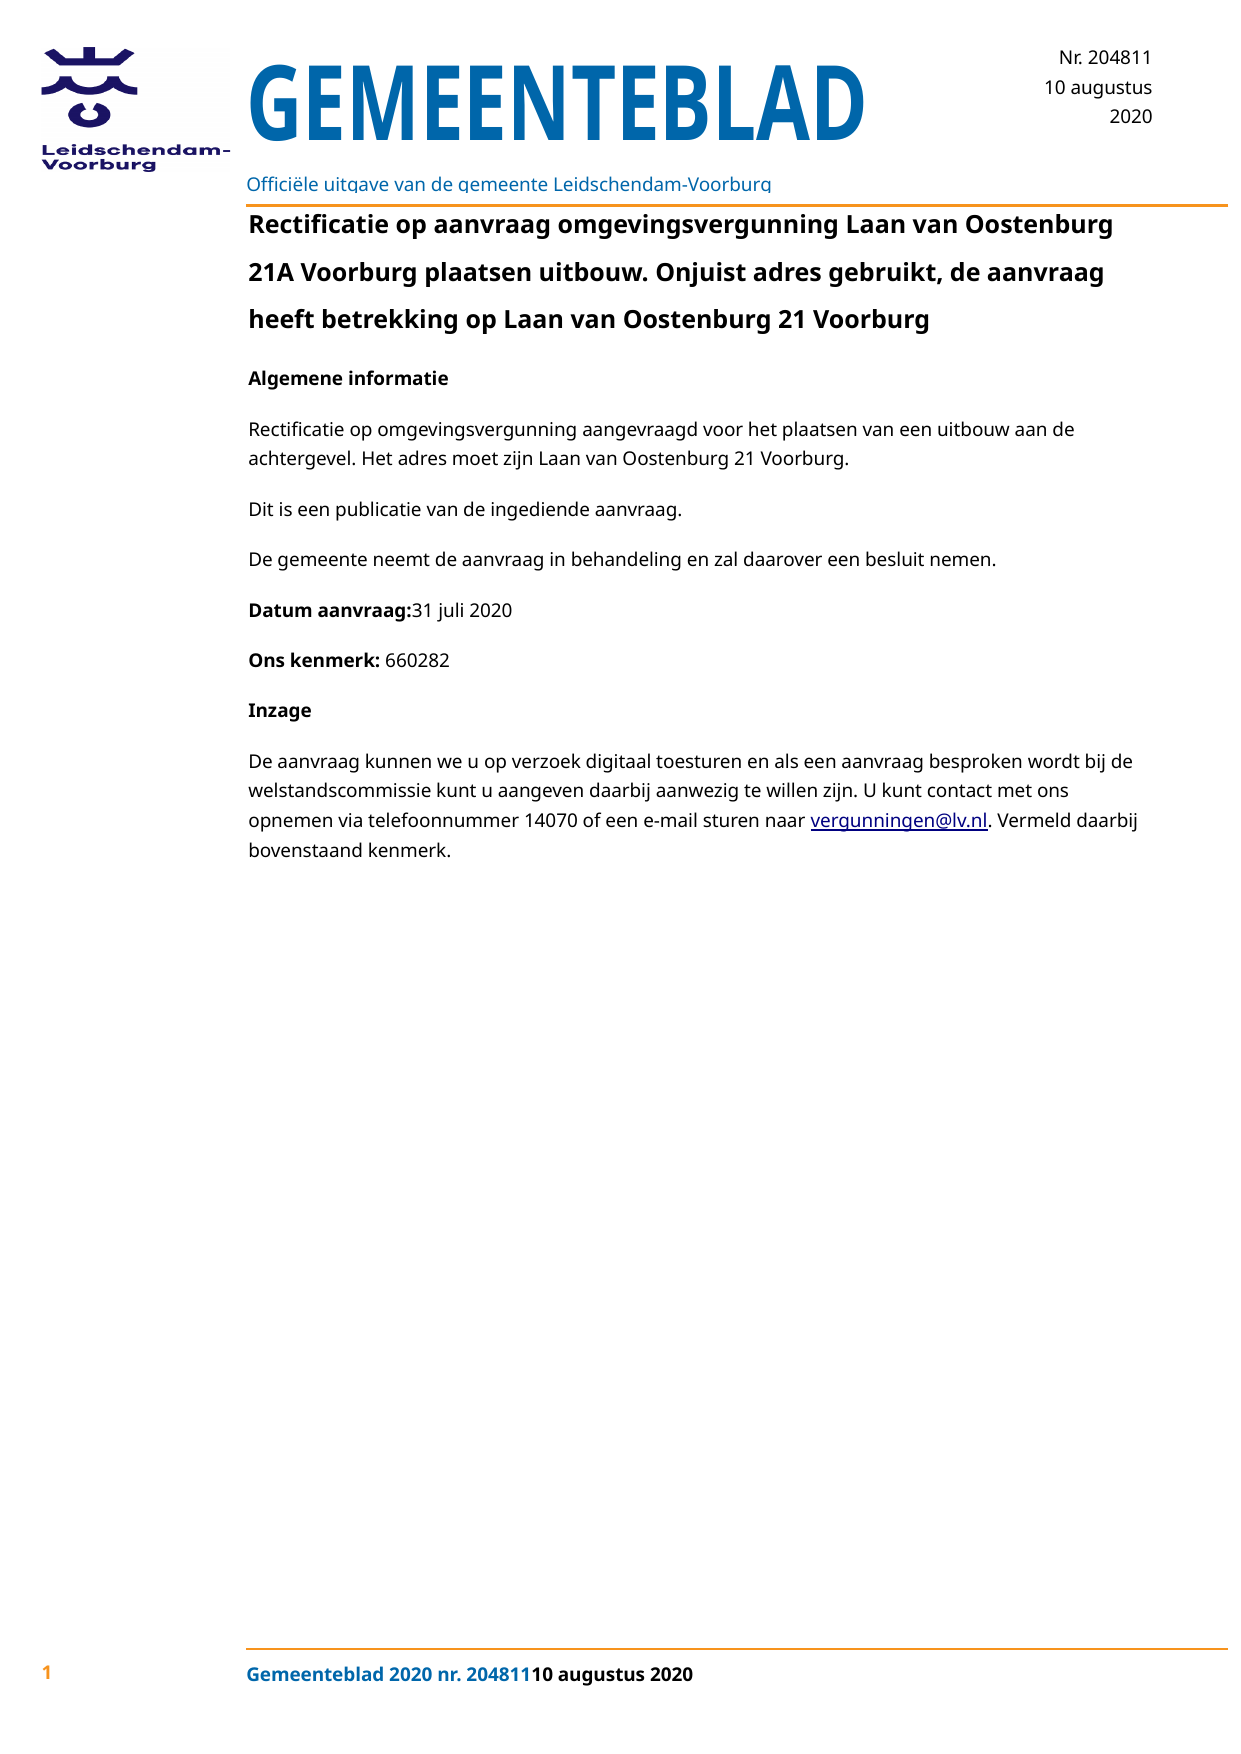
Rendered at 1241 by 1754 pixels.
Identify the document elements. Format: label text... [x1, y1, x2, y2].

picture [41, 47, 231, 172]
text Algemene informatie [248, 366, 1152, 391]
text Ons kenmerk: 660282 [248, 647, 1152, 673]
text Dit is een publicatie van de ingediende aanvraag. [248, 496, 1152, 522]
text De aanvraag kunnen we u op verzoek digitaal toesturen en als een aanvraag besproken wordt bij de welstandscommissie kunt u aangeven daarbij aanwezig te willen zijn. U kunt contact met ons opnemen via telefoonnummer 14070 of een e-mail sturen naar vergunningen@lv.nl. Vermeld daarbij bovenstaand kenmerk. [248, 748, 1152, 862]
text De gemeente neemt de aanvraag in behandeling en zal daarover een besluit nemen. [248, 546, 1152, 572]
text Rectificatie op aanvraag omgevingsvergunning Laan van Oostenburg 21A Voorburg plaatsen uitbouw. Onjuist adres gebruikt, de aanvraag heeft betrekking op Laan van Oostenburg 21 Voorburg [248, 207, 1152, 336]
text Rectificatie op omgevingsvergunning aangevraagd voor het plaatsen van een uitbouw aan de achtergevel. Het adres moet zijn Laan van Oostenburg 21 Voorburg. [248, 416, 1152, 471]
text Inzage [248, 698, 1152, 723]
text Datum aanvraag:31 juli 2020 [248, 597, 1152, 622]
